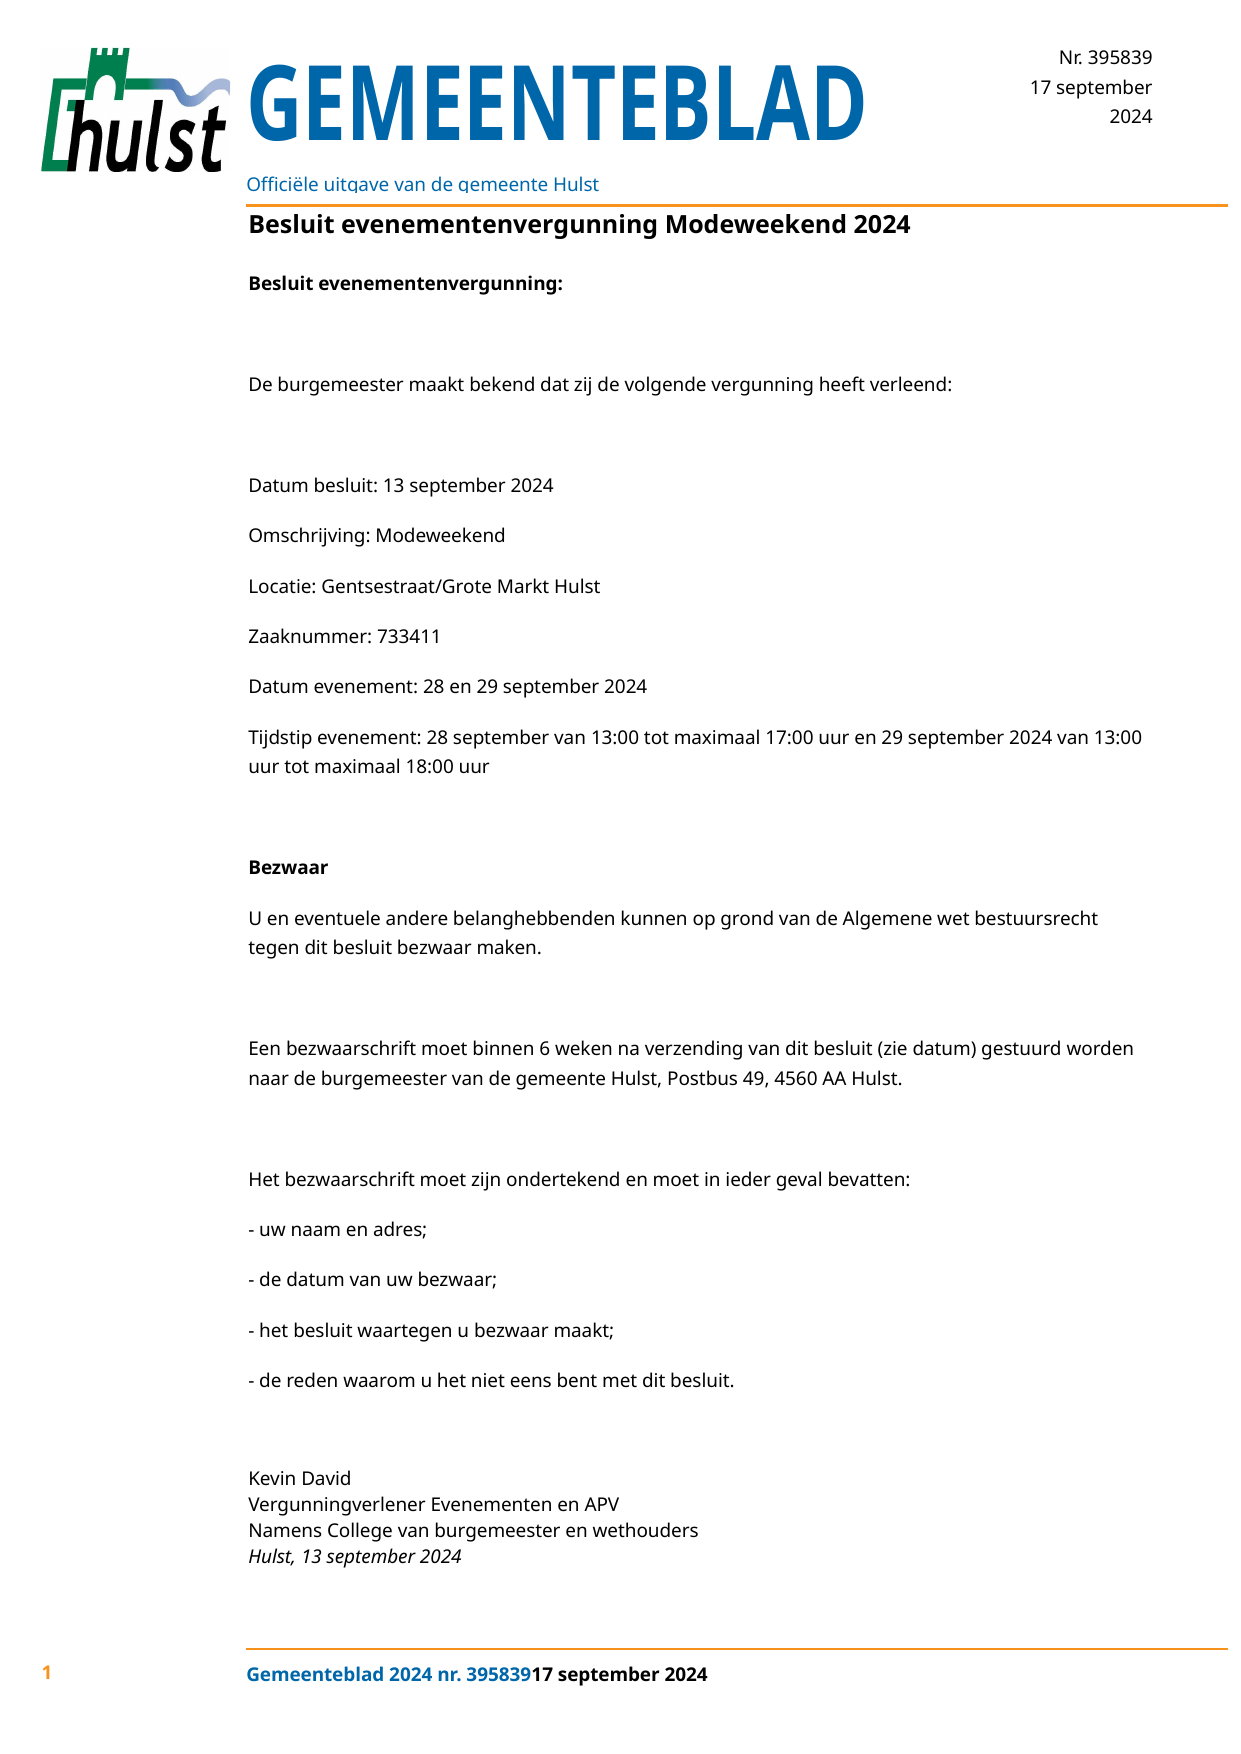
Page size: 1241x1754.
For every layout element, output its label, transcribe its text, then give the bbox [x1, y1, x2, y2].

text - de reden waarom u het niet eens bent met dit besluit. [248, 1367, 1152, 1393]
text - de datum van uw bezwaar; [248, 1267, 1152, 1292]
text Bezwaar [248, 854, 1152, 880]
text De burgemeester maakt bekend dat zij de volgende vergunning heeft verleend: [248, 371, 1152, 397]
text Locatie: Gentsestraat/Grote Markt Hulst [248, 573, 1152, 598]
text Datum evenement: 28 en 29 september 2024 [248, 674, 1152, 699]
text Omschrijving: Modeweekend [248, 522, 1152, 548]
text Zaaknummer: 733411 [248, 623, 1152, 649]
text - het besluit waartegen u bezwaar maakt; [248, 1317, 1152, 1343]
text Een bezwaarschrift moet binnen 6 weken na verzending van dit besluit (zie datum) gestuurd worden naar de burgemeester van de gemeente Hulst, Postbus 49, 4560 AA Hulst. [248, 1035, 1152, 1091]
text Datum besluit: 13 september 2024 [248, 472, 1152, 498]
text U en eventuele andere belanghebbenden kunnen op grond van de Algemene wet bestuursrecht tegen dit besluit bezwaar maken. [248, 905, 1152, 960]
text Hulst, 13 september 2024 [248, 1543, 1152, 1568]
text Tijdstip evenement: 28 september van 13:00 tot maximaal 17:00 uur en 29 september 2024 van 13:00 uur tot maximaal 18:00 uur [248, 724, 1152, 779]
text Het bezwaarschrift moet zijn ondertekend en moet in ieder geval bevatten: [248, 1166, 1152, 1191]
text Vergunningverlener Evenementen en APV [248, 1491, 1152, 1517]
text Kevin David [248, 1466, 1152, 1491]
text Besluit evenementenvergunning: [248, 270, 1152, 296]
text - uw naam en adres; [248, 1216, 1152, 1242]
picture [41, 47, 231, 172]
text Namens College van burgemeester en wethouders [248, 1517, 1152, 1543]
text Besluit evenementenvergunning Modeweekend 2024 [248, 207, 1152, 241]
